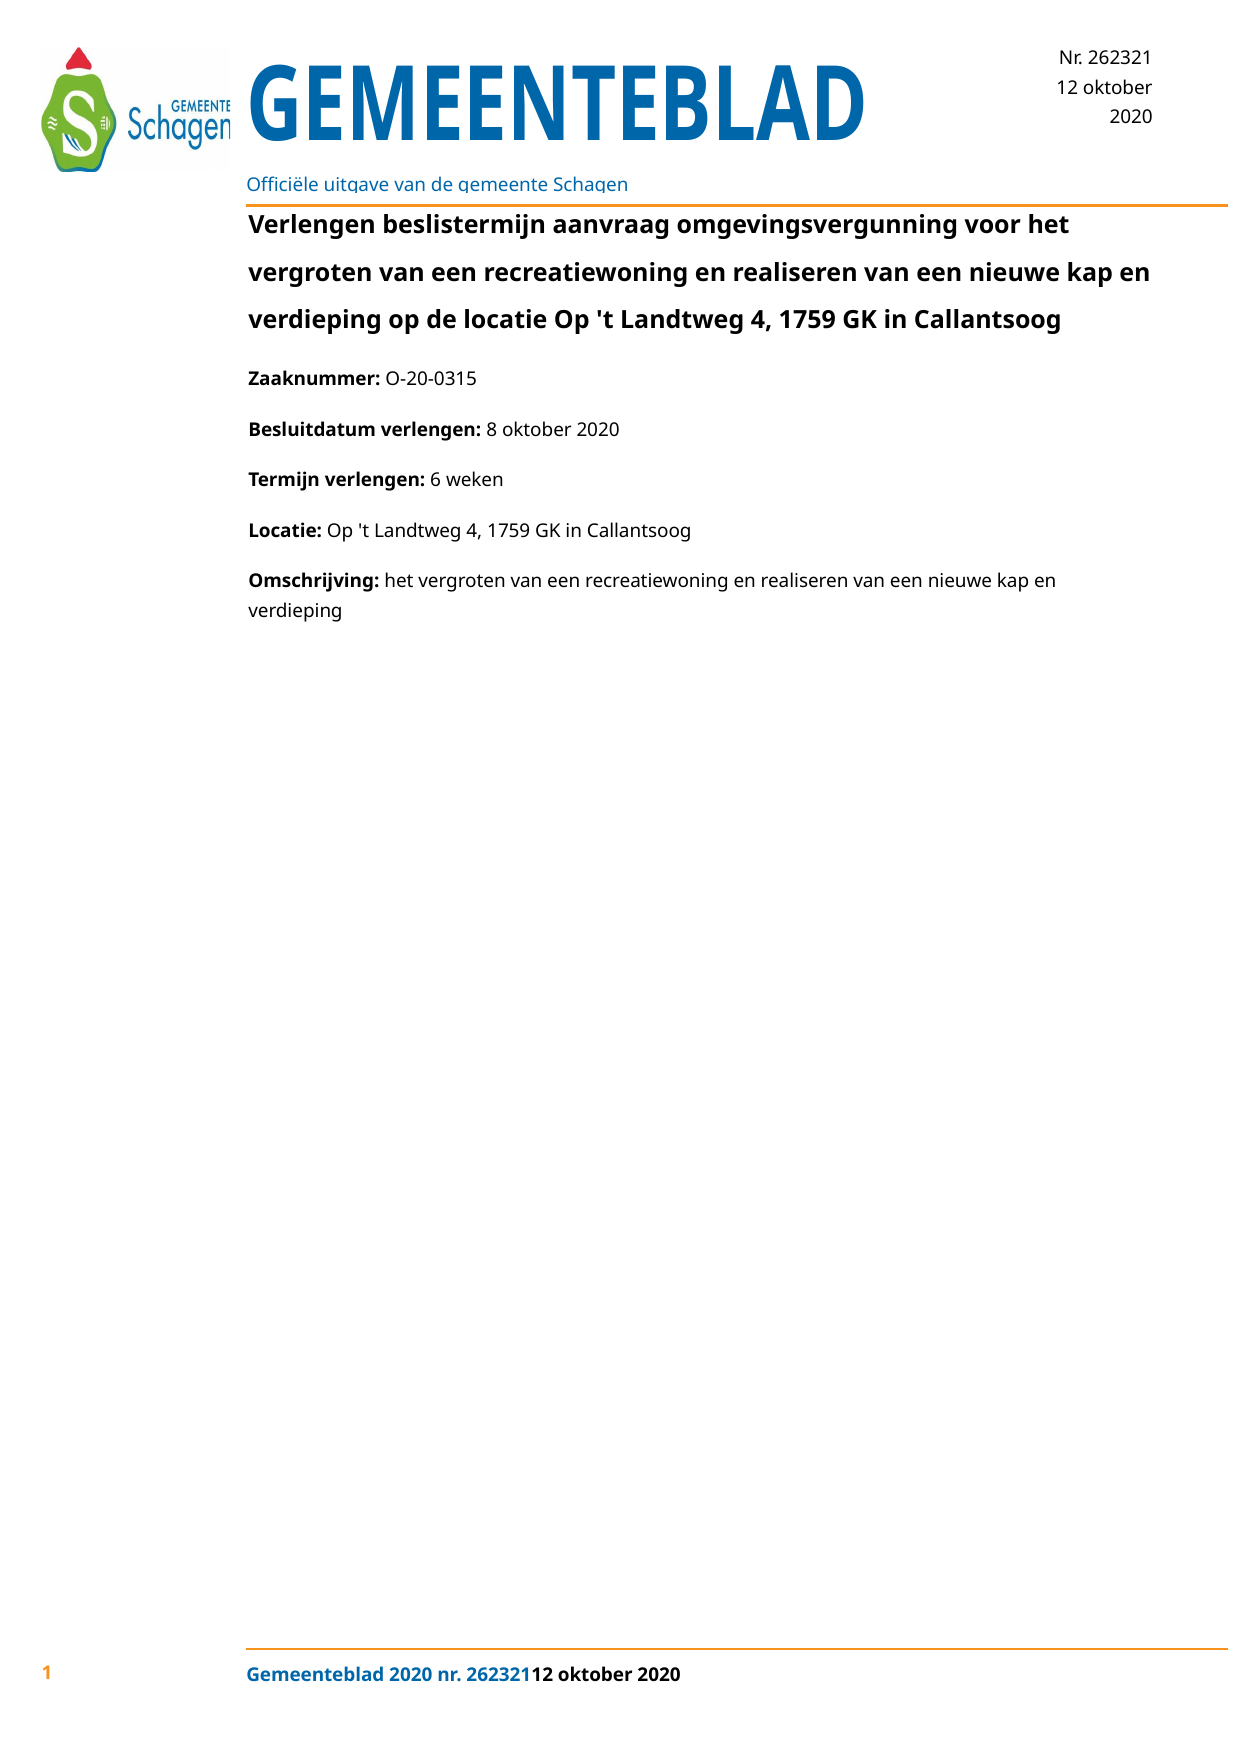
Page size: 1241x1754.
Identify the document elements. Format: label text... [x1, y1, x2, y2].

text Locatie: Op 't Landtweg 4, 1759 GK in Callantsoog [248, 517, 1152, 542]
text Zaaknummer: O-20-0315 [248, 366, 1152, 391]
text Besluitdatum verlengen: 8 oktober 2020 [248, 416, 1152, 442]
picture [41, 47, 231, 172]
text Omschrijving: het vergroten van een recreatiewoning en realiseren van een nieuwe kap en verdieping [248, 567, 1152, 622]
text Verlengen beslistermijn aanvraag omgevingsvergunning voor het vergroten van een recreatiewoning en realiseren van een nieuwe kap en verdieping op de locatie Op 't Landtweg 4, 1759 GK in Callantsoog [248, 207, 1152, 336]
text Termijn verlengen: 6 weken [248, 466, 1152, 492]
